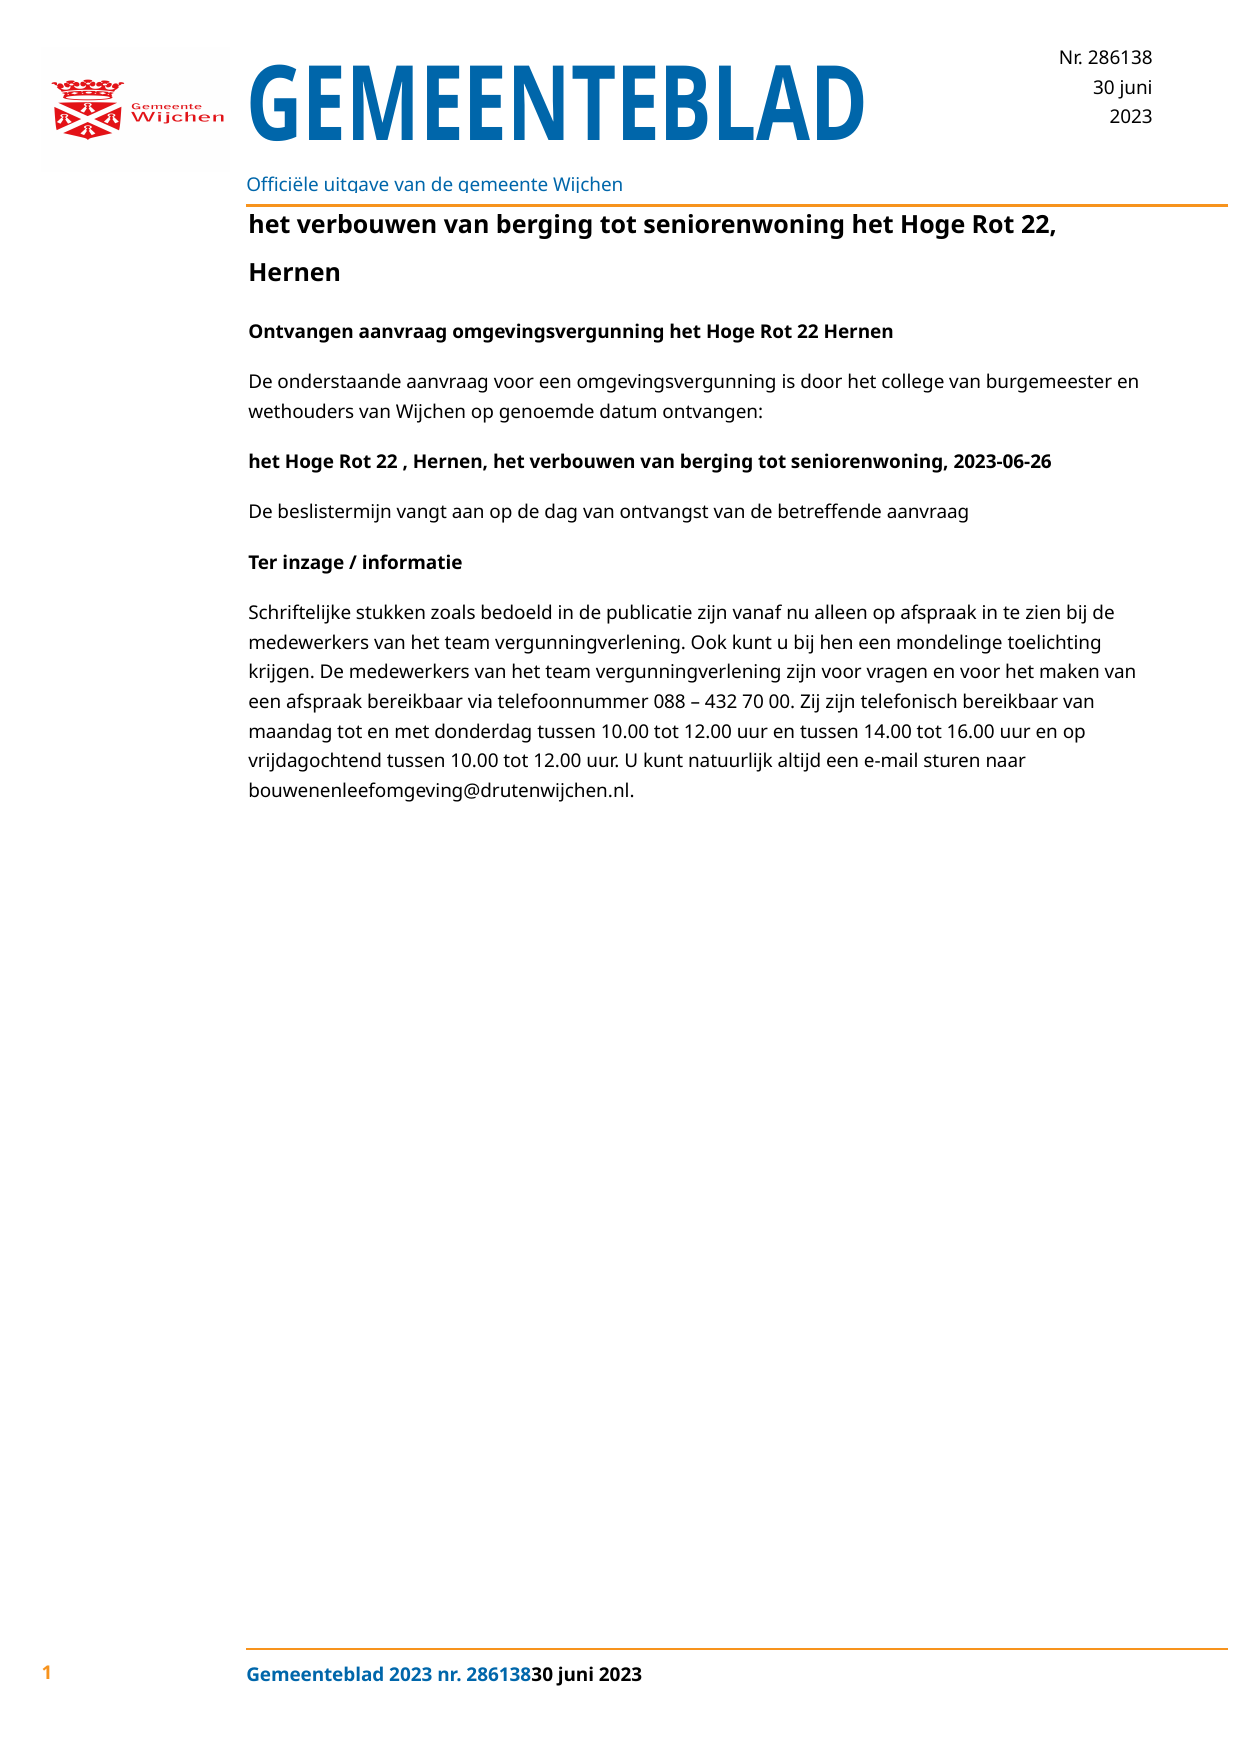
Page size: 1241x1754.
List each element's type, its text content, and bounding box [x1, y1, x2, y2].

text Schriftelijke stukken zoals bedoeld in de publicatie zijn vanaf nu alleen op afspraak in te zien bij de medewerkers van het team vergunningverlening. Ook kunt u bij hen een mondelinge toelichting krijgen. De medewerkers van het team vergunningverlening zijn voor vragen en voor het maken van een afspraak bereikbaar via telefoonnummer 088 – 432 70 00. Zij zijn telefonisch bereikbaar van maandag tot en met donderdag tussen 10.00 tot 12.00 uur en tussen 14.00 tot 16.00 uur en op vrijdagochtend tussen 10.00 tot 12.00 uur. U kunt natuurlijk altijd een e-mail sturen naar bouwenenleefomgeving@drutenwijchen.nl. [248, 599, 1152, 803]
text het Hoge Rot 22 , Hernen, het verbouwen van berging tot seniorenwoning, 2023-06-26 [248, 448, 1152, 474]
text De onderstaande aanvraag voor een omgevingsvergunning is door het college van burgemeester en wethouders van Wijchen op genoemde datum ontvangen: [248, 368, 1152, 424]
text De beslistermijn vangt aan op de dag van ontvangst van de betreffende aanvraag [248, 499, 1152, 524]
text het verbouwen van berging tot seniorenwoning het Hoge Rot 22, Hernen [248, 207, 1152, 288]
text Ontvangen aanvraag omgevingsvergunning het Hoge Rot 22 Hernen [248, 318, 1152, 344]
text Ter inzage / informatie [248, 549, 1152, 575]
picture [41, 47, 231, 172]
